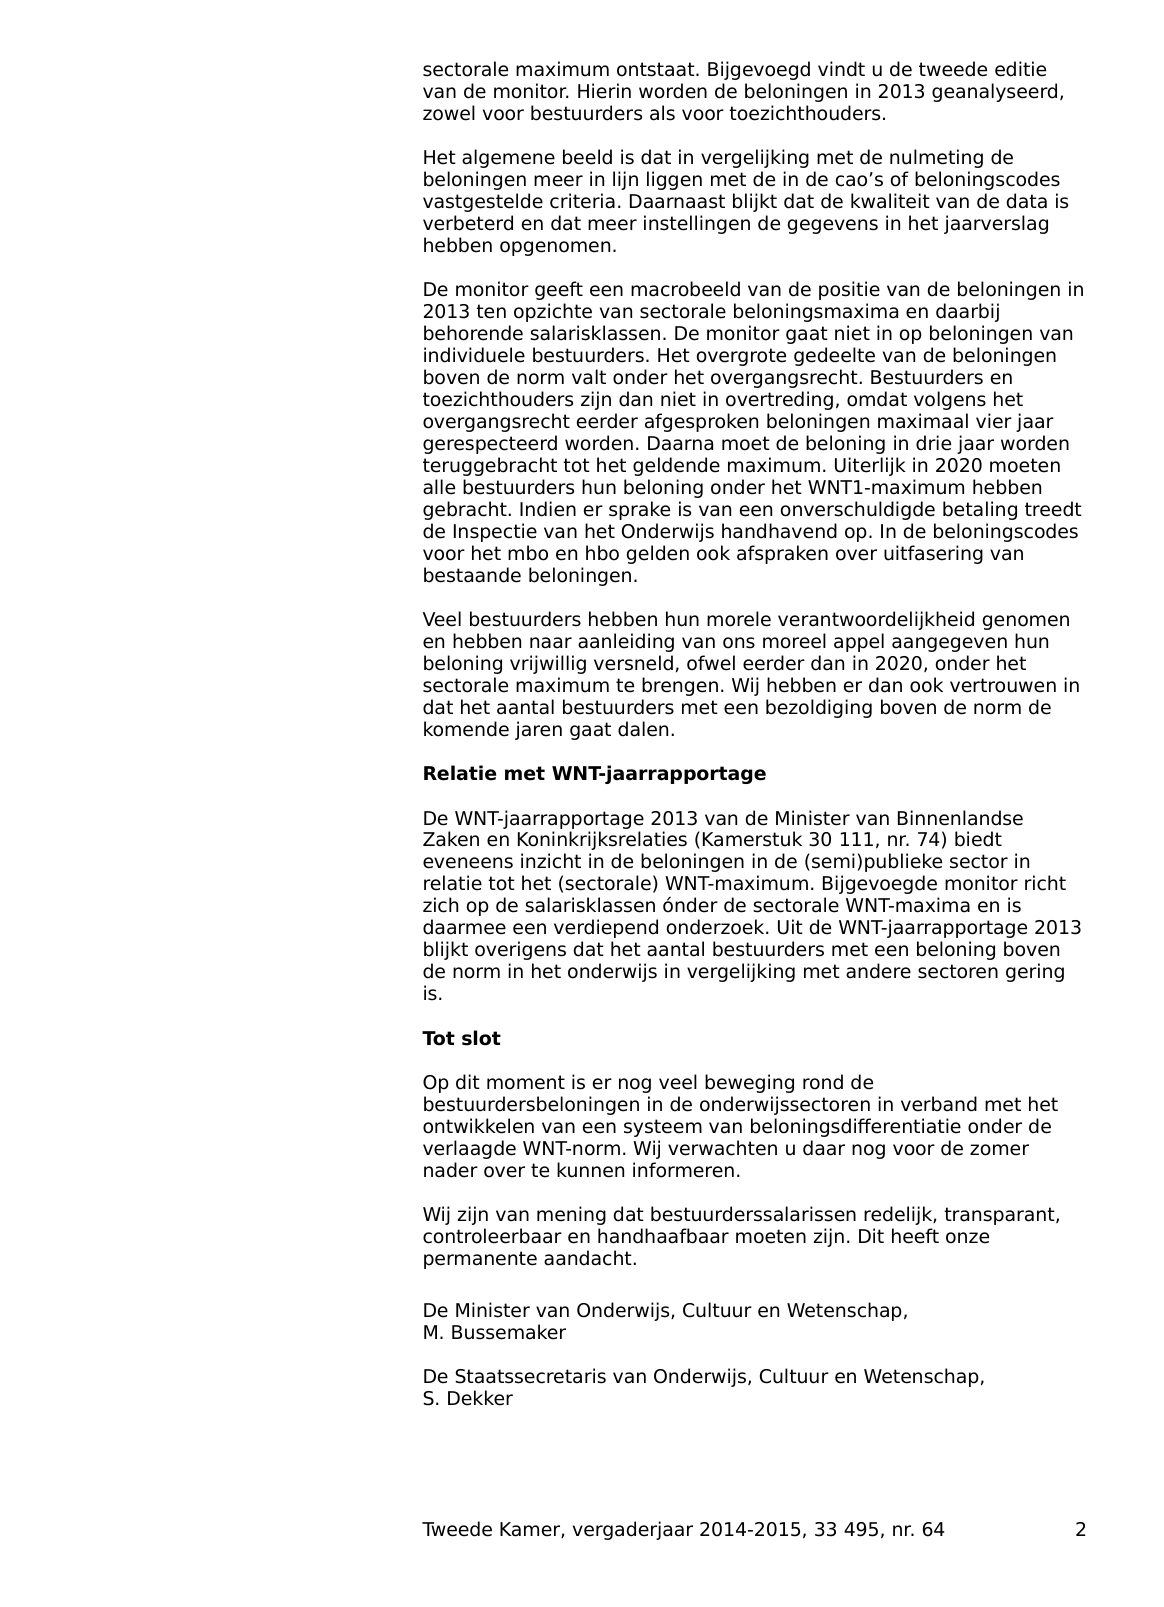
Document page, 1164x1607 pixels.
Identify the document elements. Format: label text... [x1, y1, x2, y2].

text Veel bestuurders hebben hun morele verantwoordelijkheid genomen en hebben naar aanleiding van ons moreel appel aangegeven hun beloning vrijwillig versneld, ofwel eerder dan in 2020, onder het sectorale maximum te brengen. Wij hebben er dan ook vertrouwen in dat het aantal bestuurders met een bezoldiging boven de norm de komende jaren gaat dalen. [422, 609, 1087, 741]
subtitle Relatie met WNT-jaarrapportage [422, 763, 1087, 785]
subtitle Tot slot [422, 1027, 1087, 1049]
text De monitor geeft een macrobeeld van de positie van de beloningen in 2013 ten opzichte van sectorale beloningsmaxima en daarbij behorende salarisklassen. De monitor gaat niet in op beloningen van individuele bestuurders. Het overgrote gedeelte van de beloningen boven de norm valt onder het overgangsrecht. Bestuurders en toezichthouders zijn dan niet in overtreding, omdat volgens het overgangsrecht eerder afgesproken beloningen maximaal vier jaar gerespecteerd worden. Daarna moet de beloning in drie jaar worden teruggebracht tot het geldende maximum. Uiterlijk in 2020 moeten alle bestuurders hun beloning onder het WNT1-maximum hebben gebracht. Indien er sprake is van een onverschuldigde betaling treedt de Inspectie van het Onderwijs handhavend op. In de beloningscodes voor het mbo en hbo gelden ook afspraken over uitfasering van bestaande beloningen. [422, 279, 1087, 587]
text Het algemene beeld is dat in vergelijking met de nulmeting de beloningen meer in lijn liggen met de in de cao’s of beloningscodes vastgestelde criteria. Daarnaast blijkt dat de kwaliteit van de data is verbeterd en dat meer instellingen de gegevens in het jaarverslag hebben opgenomen. [422, 147, 1087, 257]
text sectorale maximum ontstaat. Bijgevoegd vindt u de tweede editie van de monitor. Hierin worden de beloningen in 2013 geanalyseerd, zowel voor bestuurders als voor toezichthouders. [422, 59, 1087, 125]
text De Minister van Onderwijs, Cultuur en Wetenschap, M. Bussemaker [422, 1299, 1087, 1343]
text De Staatssecretaris van Onderwijs, Cultuur en Wetenschap, S. Dekker [422, 1366, 1087, 1410]
text Op dit moment is er nog veel beweging rond de bestuurdersbeloningen in de onderwijssectoren in verband met het ontwikkelen van een systeem van beloningsdifferentiatie onder de verlaagde WNT-norm. Wij verwachten u daar nog voor de zomer nader over te kunnen informeren. [422, 1072, 1087, 1181]
text De WNT-jaarrapportage 2013 van de Minister van Binnenlandse Zaken en Koninkrijksrelaties (Kamerstuk 30 111, nr. 74) biedt eveneens inzicht in de beloningen in de (semi)publieke sector in relatie tot het (sectorale) WNT-maximum. Bijgevoegde monitor richt zich op de salarisklassen ónder de sectorale WNT-maxima en is daarmee een verdiepend onderzoek. Uit de WNT-jaarrapportage 2013 blijkt overigens dat het aantal bestuurders met een beloning boven de norm in het onderwijs in vergelijking met andere sectoren gering is. [422, 807, 1087, 1005]
text Wij zijn van mening dat bestuurderssalarissen redelijk, transparant, controleerbaar en handhaafbaar moeten zijn. Dit heeft onze permanente aandacht. [422, 1204, 1087, 1269]
